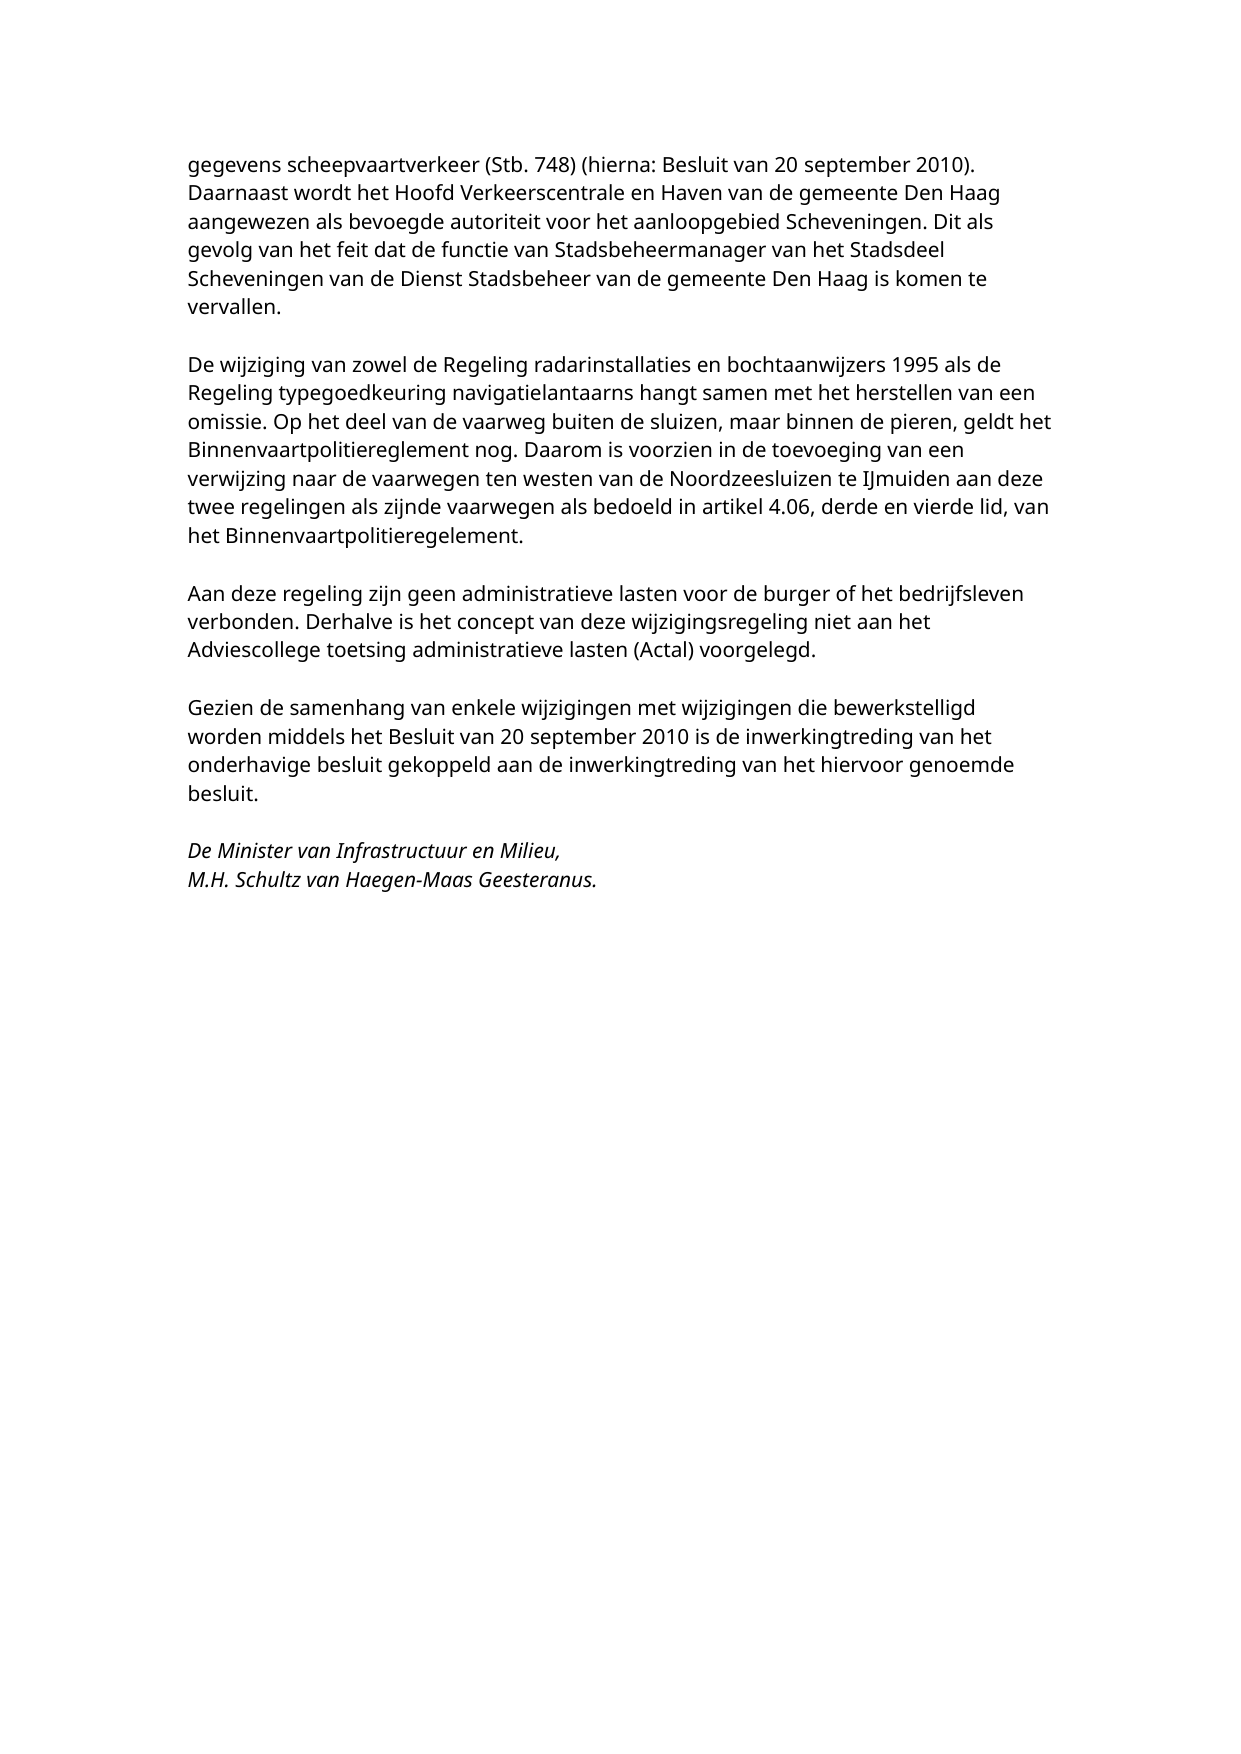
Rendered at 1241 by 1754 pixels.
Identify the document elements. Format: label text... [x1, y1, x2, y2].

text gegevens scheepvaartverkeer (Stb. 748) (hierna: Besluit van 20 september 2010). Daarnaast wordt het Hoofd Verkeerscentrale en Haven van de gemeente Den Haag aangewezen als bevoegde autoriteit voor het aanloopgebied Scheveningen. Dit als gevolg van het feit dat de functie van Stadsbeheermanager van het Stadsdeel Scheveningen van de Dienst Stadsbeheer van de gemeente Den Haag is komen te vervallen. [187, 150, 1053, 321]
text De Minister van Infrastructuur en Milieu, [187, 837, 1053, 865]
text Gezien de samenhang van enkele wijzigingen met wijzigingen die bewerkstelligd worden middels het Besluit van 20 september 2010 is de inwerkingtreding van het onderhavige besluit gekoppeld aan de inwerkingtreding van het hiervoor genoemde besluit. [187, 693, 1053, 807]
text De wijziging van zowel de Regeling radarinstallaties en bochtaanwijzers 1995 als de Regeling typegoedkeuring navigatielantaarns hangt samen met het herstellen van een omissie. Op het deel van de vaarweg buiten de sluizen, maar binnen de pieren, geldt het Binnenvaartpolitiereglement nog. Daarom is voorzien in de toevoeging van een verwijzing naar de vaarwegen ten westen van de Noordzeesluizen te IJmuiden aan deze twee regelingen als zijnde vaarwegen als bedoeld in artikel 4.06, derde en vierde lid, van het Binnenvaartpolitieregelement. [187, 350, 1053, 549]
text M.H. Schultz van Haegen-Maas Geesteranus. [187, 865, 1053, 893]
text Aan deze regeling zijn geen administratieve lasten voor de burger of het bedrijfsleven verbonden. Derhalve is het concept van deze wijzigingsregeling niet aan het Adviescollege toetsing administratieve lasten (Actal) voorgelegd. [187, 579, 1053, 664]
